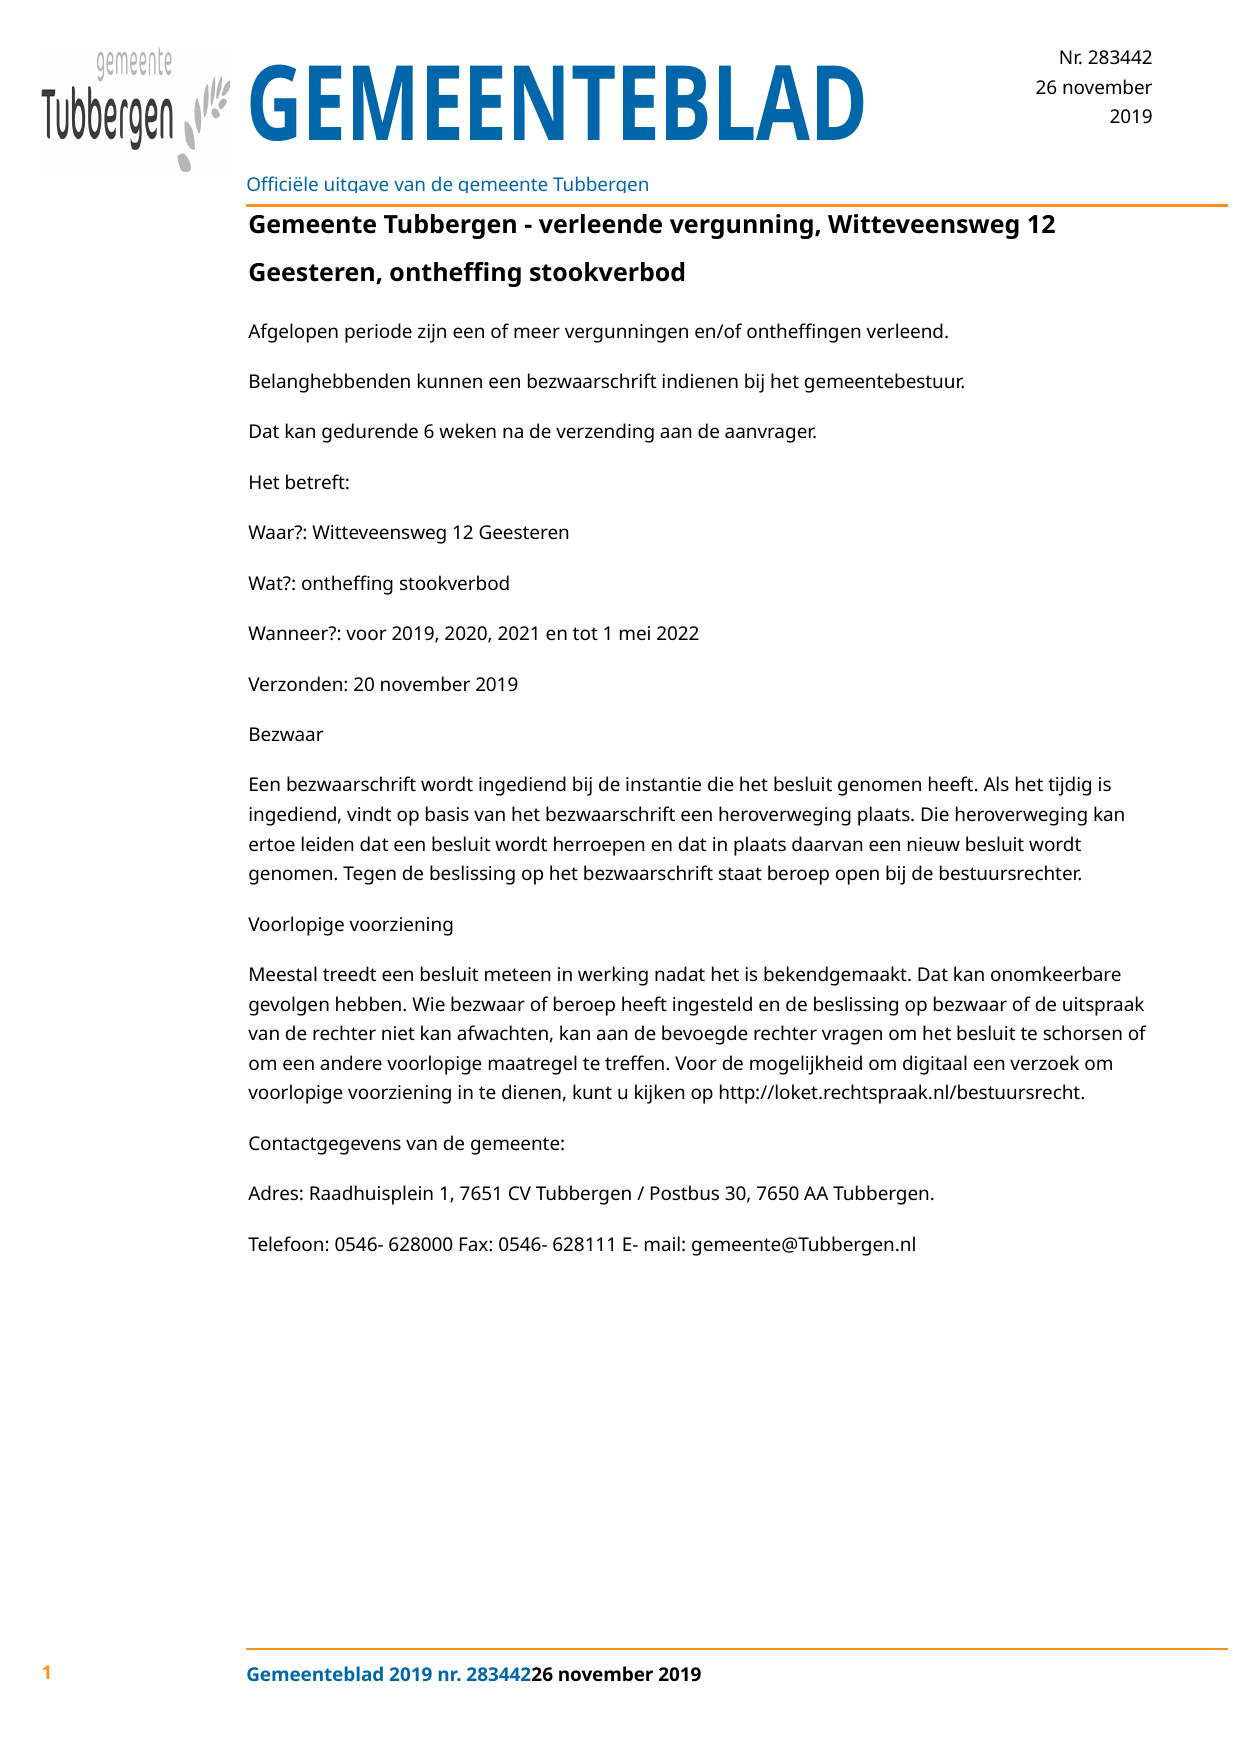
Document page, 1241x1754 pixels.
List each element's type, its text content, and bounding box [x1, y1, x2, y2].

text Wanneer?: voor 2019, 2020, 2021 en tot 1 mei 2022 [248, 620, 1152, 646]
text Verzonden: 20 november 2019 [248, 671, 1152, 697]
text Wat?: ontheffing stookverbod [248, 570, 1152, 596]
text Afgelopen periode zijn een of meer vergunningen en/of ontheffingen verleend. [248, 318, 1152, 344]
text Een bezwaarschrift wordt ingediend bij de instantie die het besluit genomen heeft. Als het tijdig is ingediend, vindt op basis van het bezwaarschrift een heroverweging plaats. Die heroverweging kan ertoe leiden dat een besluit wordt herroepen en dat in plaats daarvan een nieuw besluit wordt genomen. Tegen de beslissing op het bezwaarschrift staat beroep open bij de bestuursrechter. [248, 772, 1152, 886]
text Belanghebbenden kunnen een bezwaarschrift indienen bij het gemeentebestuur. [248, 368, 1152, 394]
text Contactgegevens van de gemeente: [248, 1130, 1152, 1156]
text Dat kan gedurende 6 weken na de verzending aan de aanvrager. [248, 419, 1152, 444]
text Bezwaar [248, 721, 1152, 747]
text Voorlopige voorziening [248, 911, 1152, 937]
text Waar?: Witteveensweg 12 Geesteren [248, 519, 1152, 545]
text Meestal treedt een besluit meteen in werking nadat het is bekendgemaakt. Dat kan onomkeerbare gevolgen hebben. Wie bezwaar of beroep heeft ingesteld en de beslissing op bezwaar of de uitspraak van de rechter niet kan afwachten, kan aan de bevoegde rechter vragen om het besluit te schorsen of om een andere voorlopige maatregel te treffen. Voor de mogelijkheid om digitaal een verzoek om voorlopige voorziening in te dienen, kunt u kijken op http://loket.rechtspraak.nl/bestuursrecht. [248, 961, 1152, 1105]
text Gemeente Tubbergen - verleende vergunning, Witteveensweg 12 Geesteren, ontheffing stookverbod [248, 207, 1152, 288]
text Het betreft: [248, 469, 1152, 495]
text Adres: Raadhuisplein 1, 7651 CV Tubbergen / Postbus 30, 7650 AA Tubbergen. [248, 1180, 1152, 1206]
text Telefoon: 0546- 628000 Fax: 0546- 628111 E- mail: gemeente@Tubbergen.nl [248, 1231, 1152, 1257]
picture [41, 47, 231, 172]
